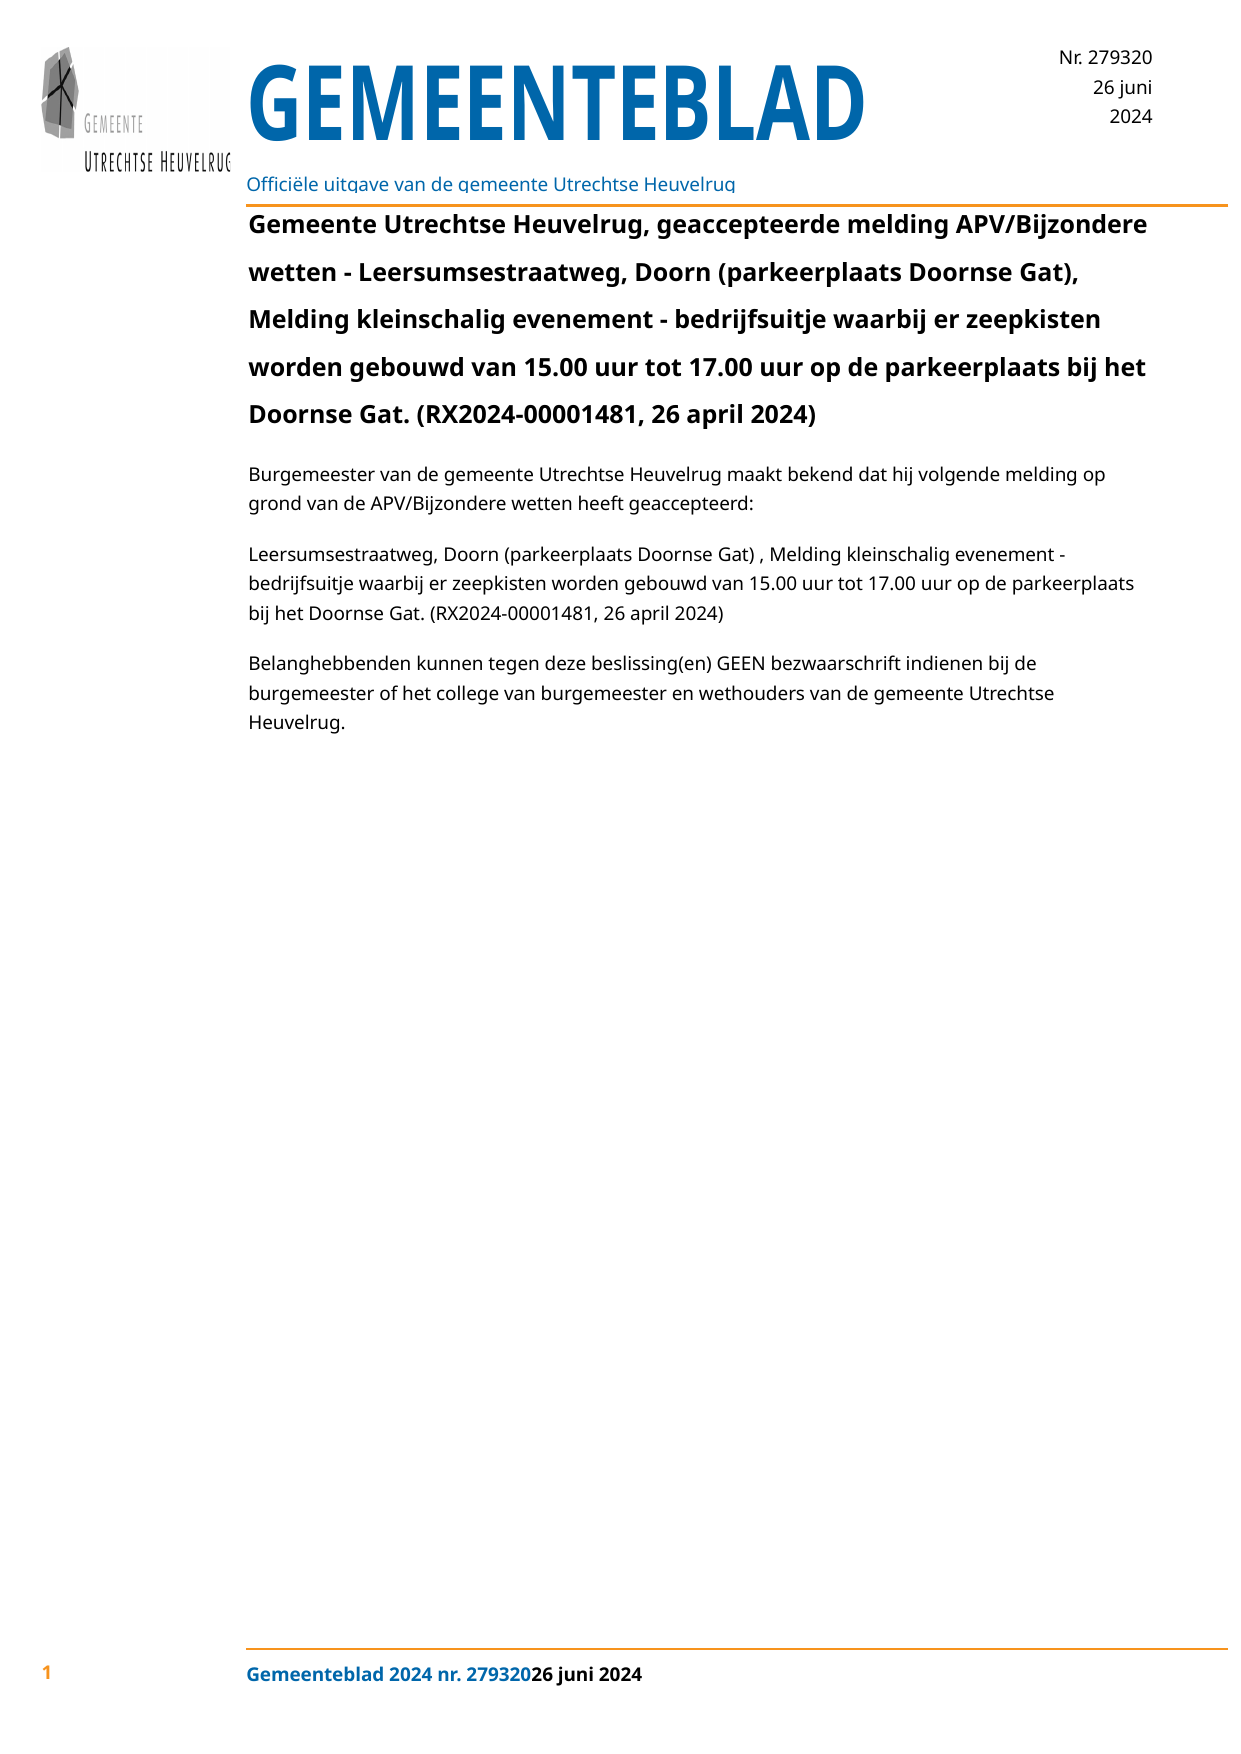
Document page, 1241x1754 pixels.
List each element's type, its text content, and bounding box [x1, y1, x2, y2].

picture [41, 47, 231, 172]
text Belanghebbenden kunnen tegen deze beslissing(en) GEEN bezwaarschrift indienen bij de burgemeester of het college van burgemeester en wethouders van de gemeente Utrechtse Heuvelrug. [248, 650, 1152, 735]
text Burgemeester van de gemeente Utrechtse Heuvelrug maakt bekend dat hij volgende melding op grond van de APV/Bijzondere wetten heeft geaccepteerd: [248, 461, 1152, 516]
text Gemeente Utrechtse Heuvelrug, geaccepteerde melding APV/Bijzondere wetten - Leersumsestraatweg, Doorn (parkeerplaats Doornse Gat), Melding kleinschalig evenement - bedrijfsuitje waarbij er zeepkisten worden gebouwd van 15.00 uur tot 17.00 uur op de parkeerplaats bij het Doornse Gat. (RX2024-00001481, 26 april 2024) [248, 207, 1152, 431]
text Leersumsestraatweg, Doorn (parkeerplaats Doornse Gat) , Melding kleinschalig evenement - bedrijfsuitje waarbij er zeepkisten worden gebouwd van 15.00 uur tot 17.00 uur op de parkeerplaats bij het Doornse Gat. (RX2024-00001481, 26 april 2024) [248, 541, 1152, 626]
